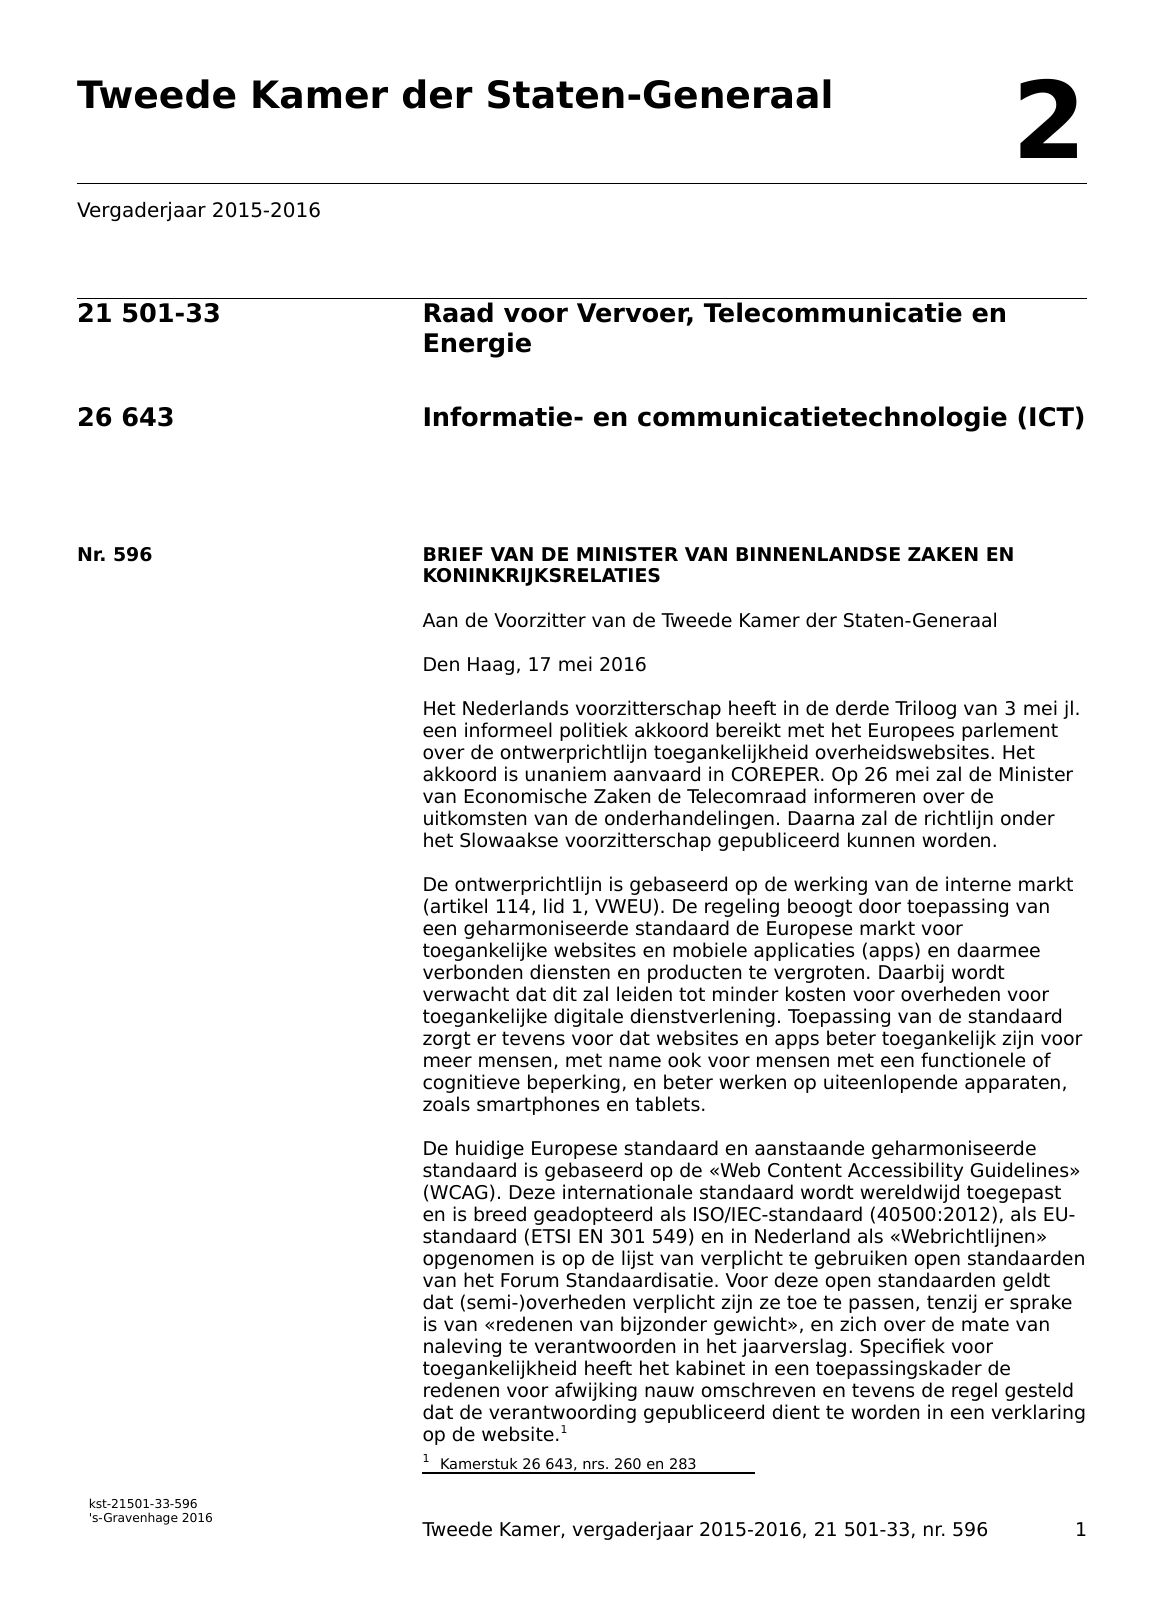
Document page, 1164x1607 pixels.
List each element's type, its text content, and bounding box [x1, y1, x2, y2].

text 's-Gravenhage 2016 [88, 1511, 323, 1525]
subtitle 26 643 Informatie- en communicatietechnologie (ICT) [77, 403, 1087, 432]
text Kamerstuk 26 643, nrs. 260 en 283 [422, 1452, 1087, 1474]
text kst-21501-33-596 [88, 1497, 323, 1511]
subtitle Nr. 596 BRIEF VAN DE MINISTER VAN BINNENLANDSE ZAKEN EN KONINKRIJKSRELATIES [77, 543, 1087, 587]
table_header 2 [886, 59, 1087, 183]
text Aan de Voorzitter van de Tweede Kamer der Staten-Generaal [422, 609, 1087, 632]
table_cell Vergaderjaar 2015-2016 [77, 184, 1087, 298]
table_header Tweede Kamer der Staten-Generaal [77, 59, 886, 183]
text Het Nederlands voorzitterschap heeft in de derde Triloog van 3 mei jl. een informeel politiek akkoord bereikt met het Europees parlement over de ontwerprichtlijn toegankelijkheid overheidswebsites. Het akkoord is unaniem aanvaard in COREPER. Op 26 mei zal de Minister van Economische Zaken de Telecomraad informeren over de uitkomsten van de onderhandelingen. Daarna zal de richtlijn onder het Slowaakse voorzitterschap gepubliceerd kunnen worden. [422, 698, 1087, 852]
subtitle 21 501-33 Raad voor Vervoer, Telecommunicatie en Energie [77, 299, 1087, 358]
text De ontwerprichtlijn is gebaseerd op de werking van de interne markt (artikel 114, lid 1, VWEU). De regeling beoogt door toepassing van een geharmoniseerde standaard de Europese markt voor toegankelijke websites en mobiele applicaties (apps) en daarmee verbonden diensten en producten te vergroten. Daarbij wordt verwacht dat dit zal leiden tot minder kosten voor overheden voor toegankelijke digitale dienstverlening. Toepassing van de standaard zorgt er tevens voor dat websites en apps beter toegankelijk zijn voor meer mensen, met name ook voor mensen met een functionele of cognitieve beperking, en beter werken op uiteenlopende apparaten, zoals smartphones en tablets. [422, 874, 1087, 1116]
text Den Haag, 17 mei 2016 [422, 654, 1087, 676]
text De huidige Europese standaard en aanstaande geharmoniseerde standaard is gebaseerd op de «Web Content Accessibility Guidelines» (WCAG). Deze internationale standaard wordt wereldwijd toegepast en is breed geadopteerd als ISO/IEC-standaard (40500:2012), als EU-standaard (ETSI EN 301 549) en in Nederland als «Webrichtlijnen» opgenomen is op de lijst van verplicht te gebruiken open standaarden van het Forum Standaardisatie. Voor deze open standaarden geldt dat (semi-)overheden verplicht zijn ze toe te passen, tenzij er sprake is van «redenen van bijzonder gewicht», en zich over de mate van naleving te verantwoorden in het jaarverslag. Specifiek voor toegankelijkheid heeft het kabinet in een toepassingskader de redenen voor afwijking nauw omschreven en tevens de regel gesteld dat de verantwoording gepubliceerd dient te worden in een verklaring op de website. [422, 1138, 1087, 1446]
